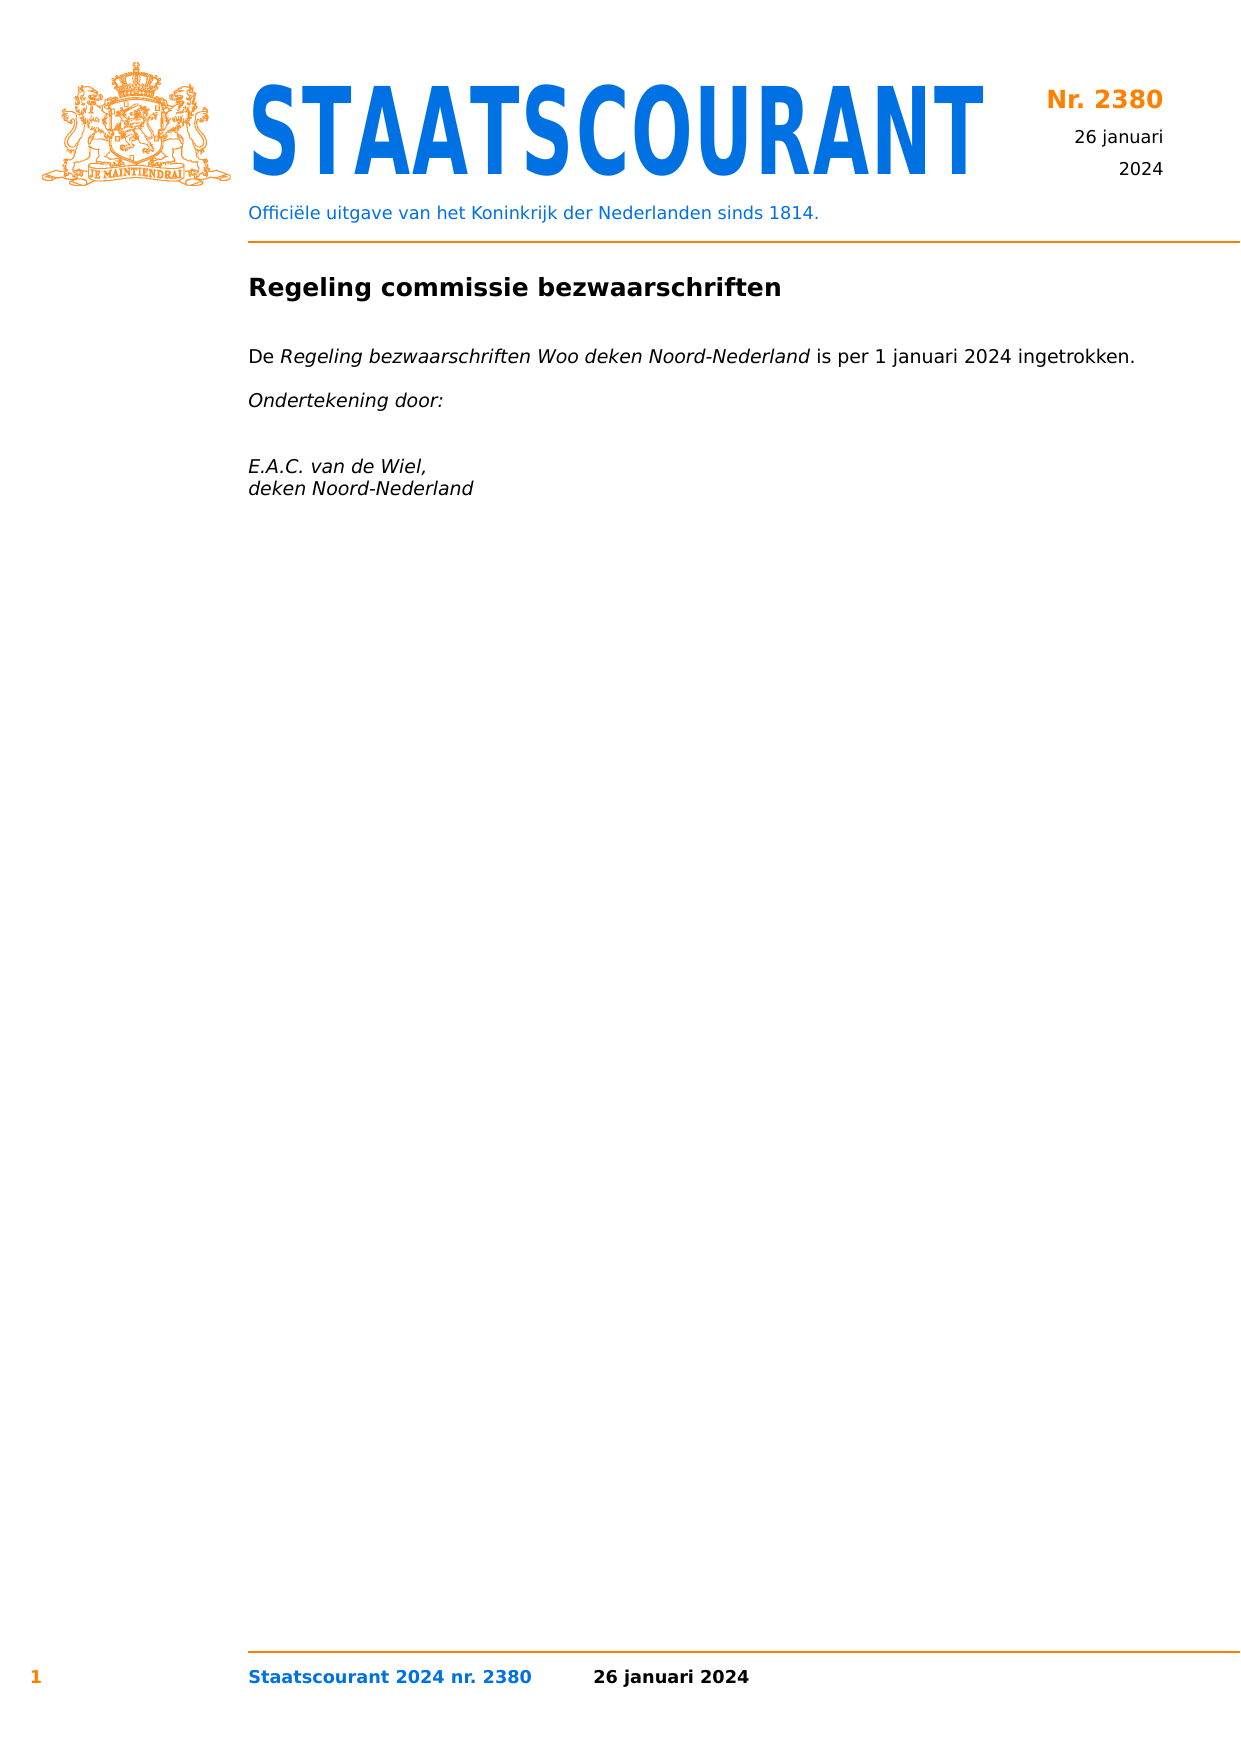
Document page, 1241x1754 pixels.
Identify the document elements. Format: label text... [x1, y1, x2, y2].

table_cell Officiële uitgave van het Koninkrijk der Nederlanden sinds 1814. [248, 203, 1240, 241]
text Ondertekening door: [248, 390, 1163, 412]
table_header Nr. 2380 [998, 62, 1240, 121]
table_header [25, 62, 248, 241]
text De Regeling bezwaarschriften Woo deken Noord-Nederland is per 1 januari 2024 ingetrokken. [248, 346, 1163, 368]
subtitle Regeling commissie bezwaarschriften [248, 273, 1163, 302]
table_header STAATSCOURANT [248, 62, 998, 203]
table_cell 2024 [998, 153, 1240, 203]
text E.A.C. van de Wiel, deken Noord-Nederland [248, 434, 1163, 499]
table_cell 26 januari [998, 121, 1240, 153]
picture [41, 62, 231, 186]
